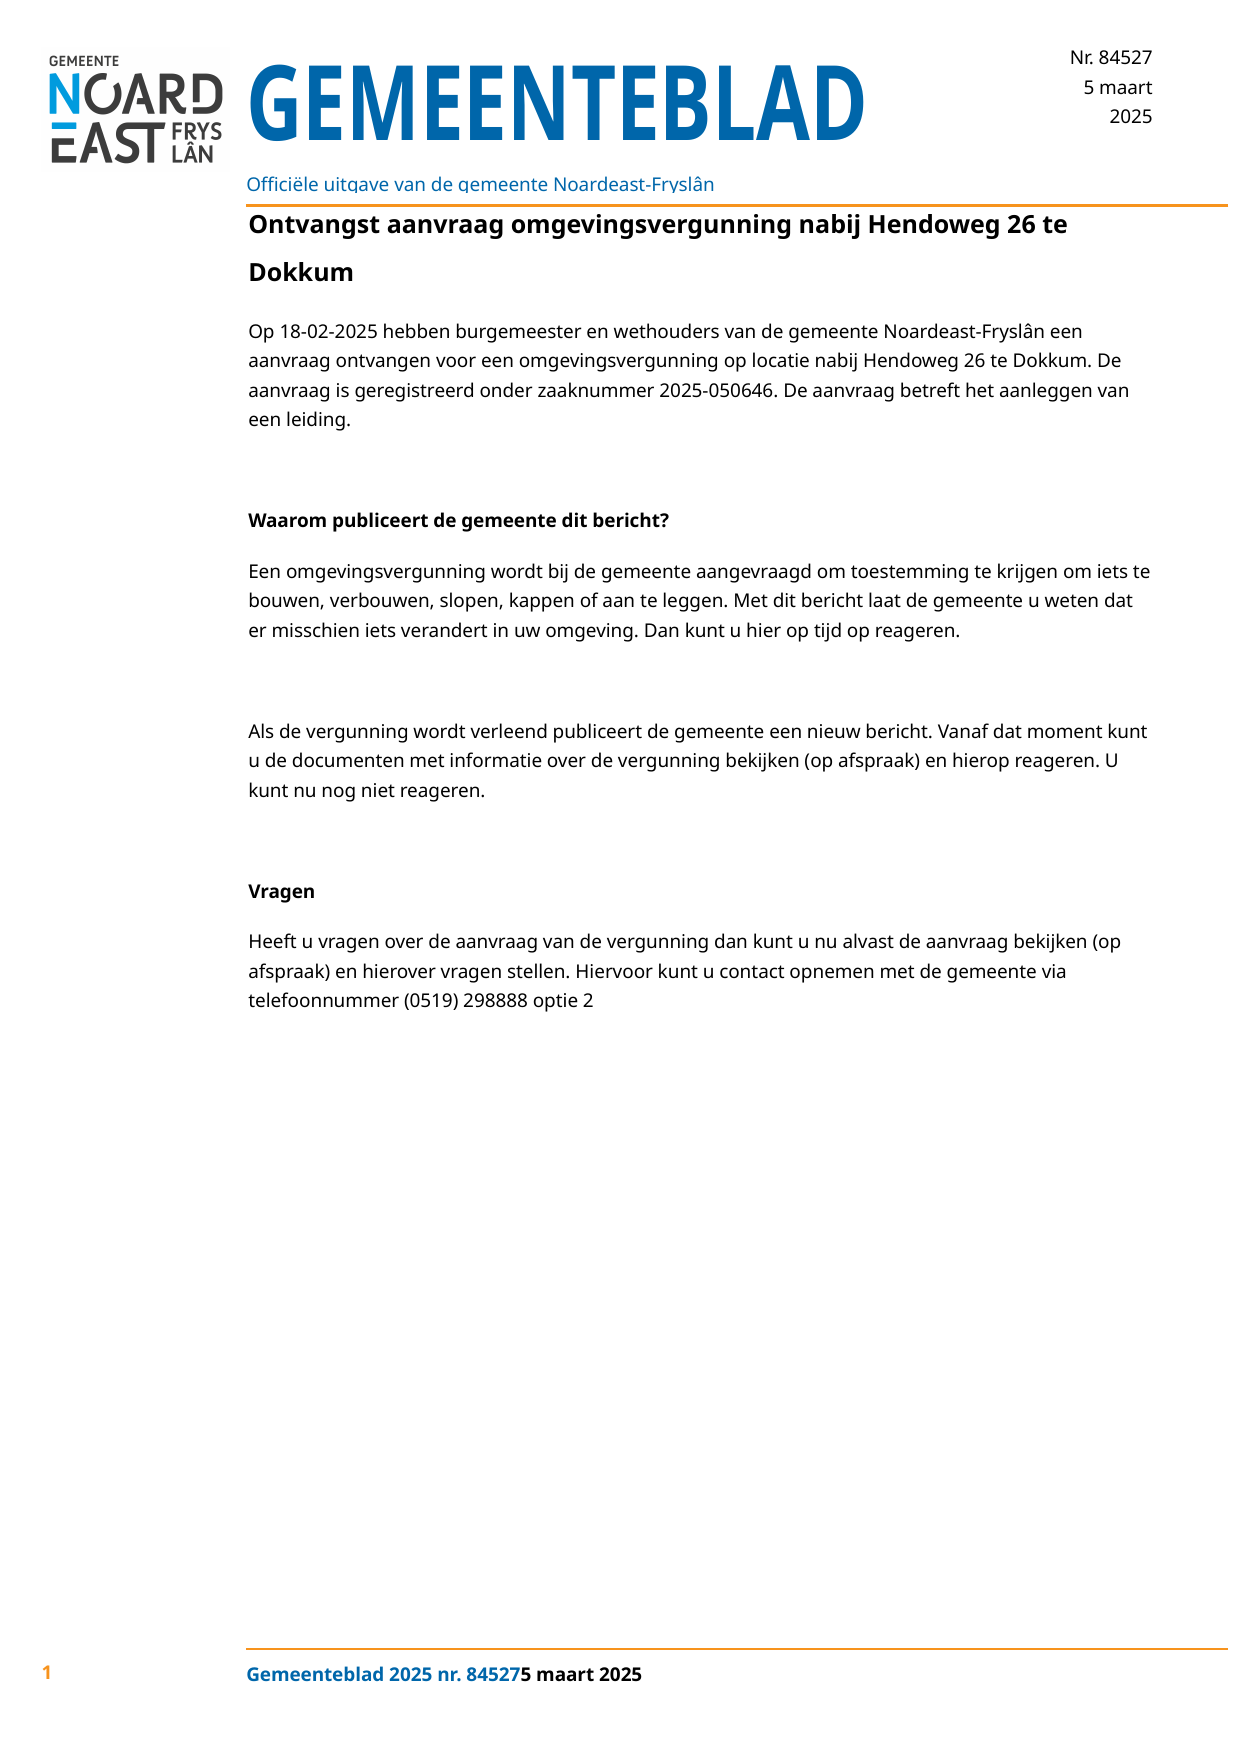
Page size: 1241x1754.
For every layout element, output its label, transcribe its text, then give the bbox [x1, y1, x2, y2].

text Een omgevingsvergunning wordt bij de gemeente aangevraagd om toestemming te krijgen om iets te bouwen, verbouwen, slopen, kappen of aan te leggen. Met dit bericht laat de gemeente u weten dat er misschien iets verandert in uw omgeving. Dan kunt u hier op tijd op reageren. [248, 558, 1152, 643]
text Op 18-02-2025 hebben burgemeester en wethouders van de gemeente Noardeast-Fryslân een aanvraag ontvangen voor een omgevingsvergunning op locatie nabij Hendoweg 26 te Dokkum. De aanvraag is geregistreerd onder zaaknummer 2025-050646. De aanvraag betreft het aanleggen van een leiding. [248, 318, 1152, 432]
text Als de vergunning wordt verleend publiceert de gemeente een nieuw bericht. Vanaf dat moment kunt u de documenten met informatie over de vergunning bekijken (op afspraak) en hierop reageren. U kunt nu nog niet reageren. [248, 718, 1152, 803]
picture [41, 47, 231, 172]
text Waarom publiceert de gemeente dit bericht? [248, 507, 1152, 533]
text Heeft u vragen over de aanvraag van de vergunning dan kunt u nu alvast de aanvraag bekijken (op afspraak) en hierover vragen stellen. Hiervoor kunt u contact opnemen met de gemeente via telefoonnummer (0519) 298888 optie 2 [248, 928, 1152, 1013]
text Vragen [248, 878, 1152, 904]
text Ontvangst aanvraag omgevingsvergunning nabij Hendoweg 26 te Dokkum [248, 207, 1152, 288]
